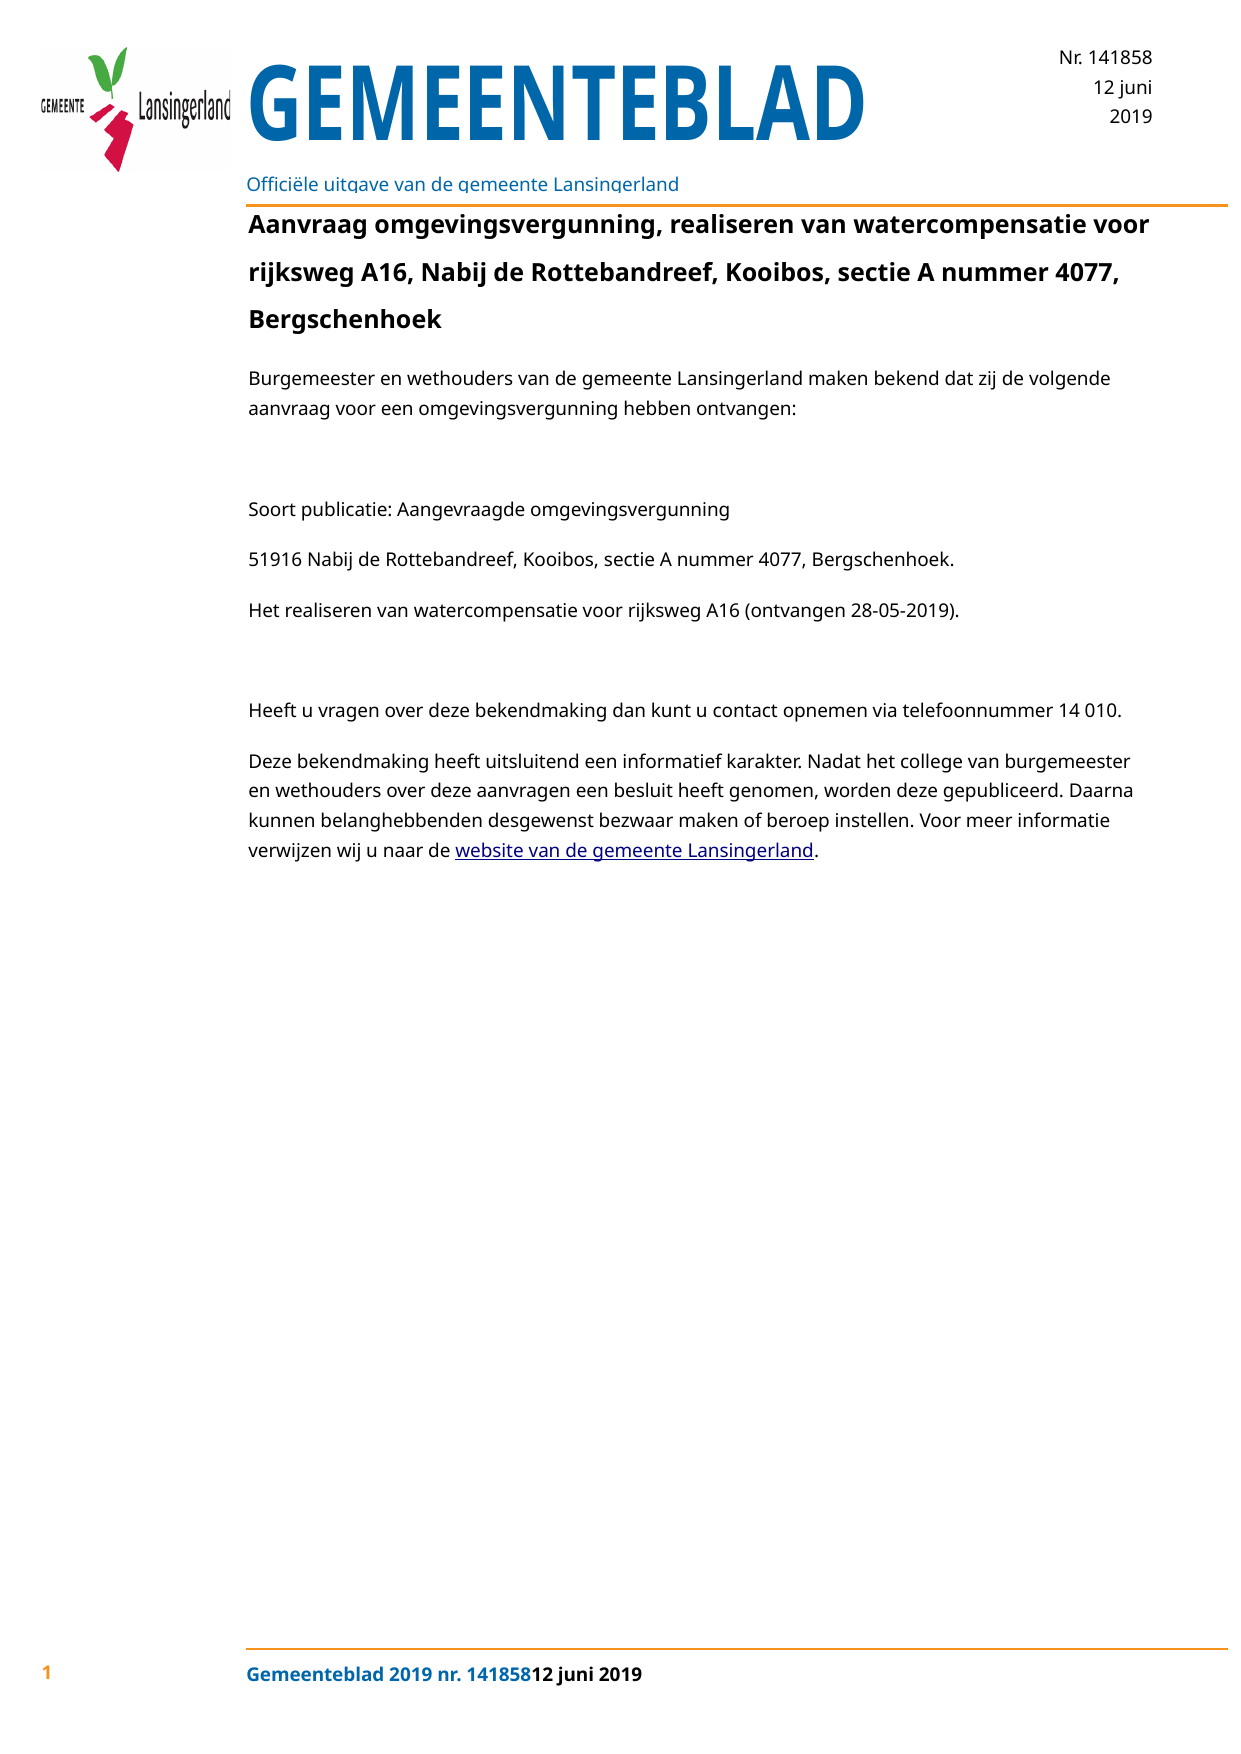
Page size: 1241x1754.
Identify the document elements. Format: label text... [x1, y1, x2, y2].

text Burgemeester en wethouders van de gemeente Lansingerland maken bekend dat zij de volgende aanvraag voor een omgevingsvergunning hebben ontvangen: [248, 366, 1152, 421]
text Aanvraag omgevingsvergunning, realiseren van watercompensatie voor rijksweg A16, Nabij de Rottebandreef, Kooibos, sectie A nummer 4077, Bergschenhoek [248, 207, 1152, 336]
text 51916 Nabij de Rottebandreef, Kooibos, sectie A nummer 4077, Bergschenhoek. [248, 546, 1152, 572]
text Heeft u vragen over deze bekendmaking dan kunt u contact opnemen via telefoonnummer 14 010. [248, 698, 1152, 723]
text Soort publicatie: Aangevraagde omgevingsvergunning [248, 496, 1152, 522]
text Het realiseren van watercompensatie voor rijksweg A16 (ontvangen 28-05-2019). [248, 597, 1152, 622]
picture [41, 47, 231, 172]
text Deze bekendmaking heeft uitsluitend een informatief karakter. Nadat het college van burgemeester en wethouders over deze aanvragen een besluit heeft genomen, worden deze gepubliceerd. Daarna kunnen belanghebbenden desgewenst bezwaar maken of beroep instellen. Voor meer informatie verwijzen wij u naar de website van de gemeente Lansingerland. [248, 748, 1152, 862]
